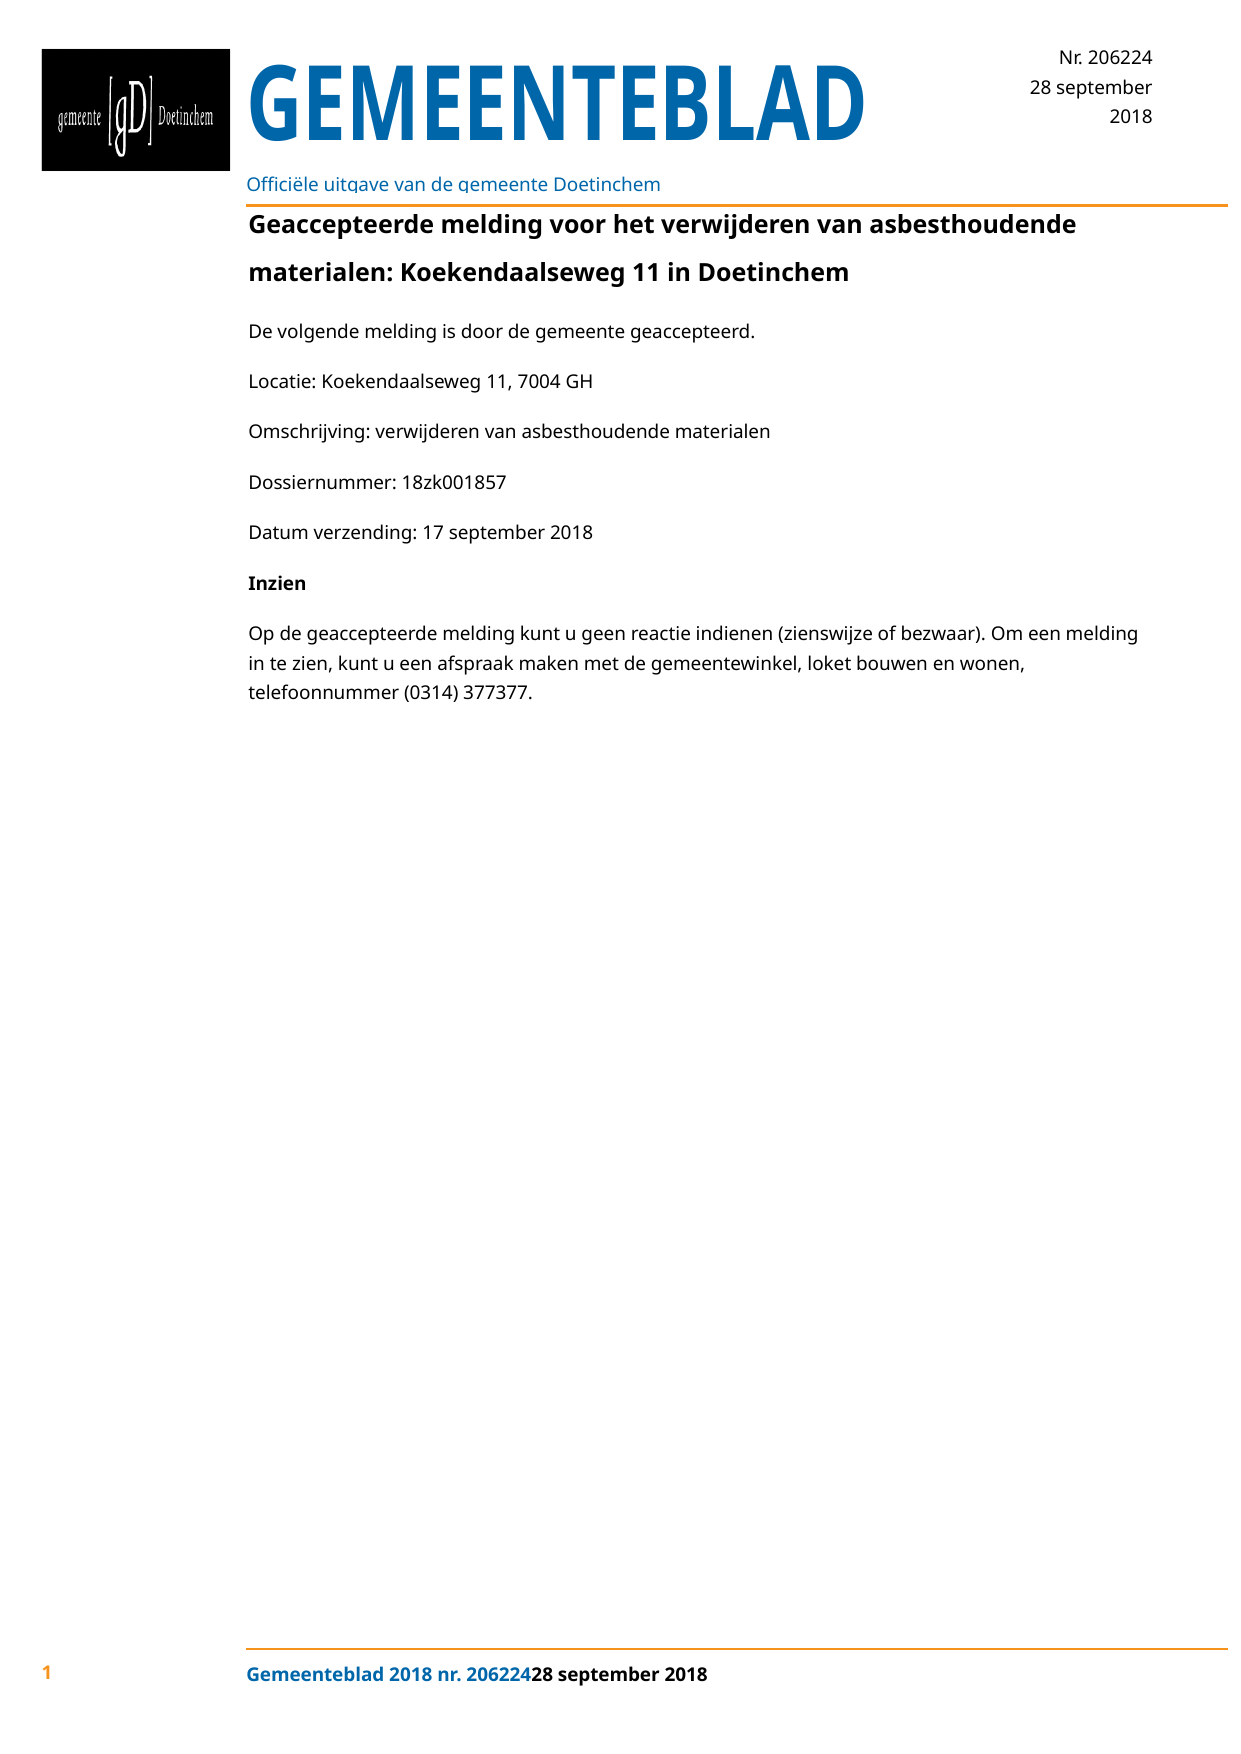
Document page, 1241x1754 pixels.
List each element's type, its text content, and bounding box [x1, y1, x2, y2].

text De volgende melding is door de gemeente geaccepteerd. [248, 318, 1152, 344]
text Datum verzending: 17 september 2018 [248, 519, 1152, 545]
text Geaccepteerde melding voor het verwijderen van asbesthoudende materialen: Koekendaalseweg 11 in Doetinchem [248, 207, 1152, 288]
text Omschrijving: verwijderen van asbesthoudende materialen [248, 419, 1152, 444]
text Inzien [248, 570, 1152, 596]
text Op de geaccepteerde melding kunt u geen reactie indienen (zienswijze of bezwaar). Om een melding in te zien, kunt u een afspraak maken met de gemeentewinkel, loket bouwen en wonen, telefoonnummer (0314) 377377. [248, 620, 1152, 705]
text Locatie: Koekendaalseweg 11, 7004 GH [248, 368, 1152, 394]
text Dossiernummer: 18zk001857 [248, 469, 1152, 495]
picture [41, 47, 231, 172]
